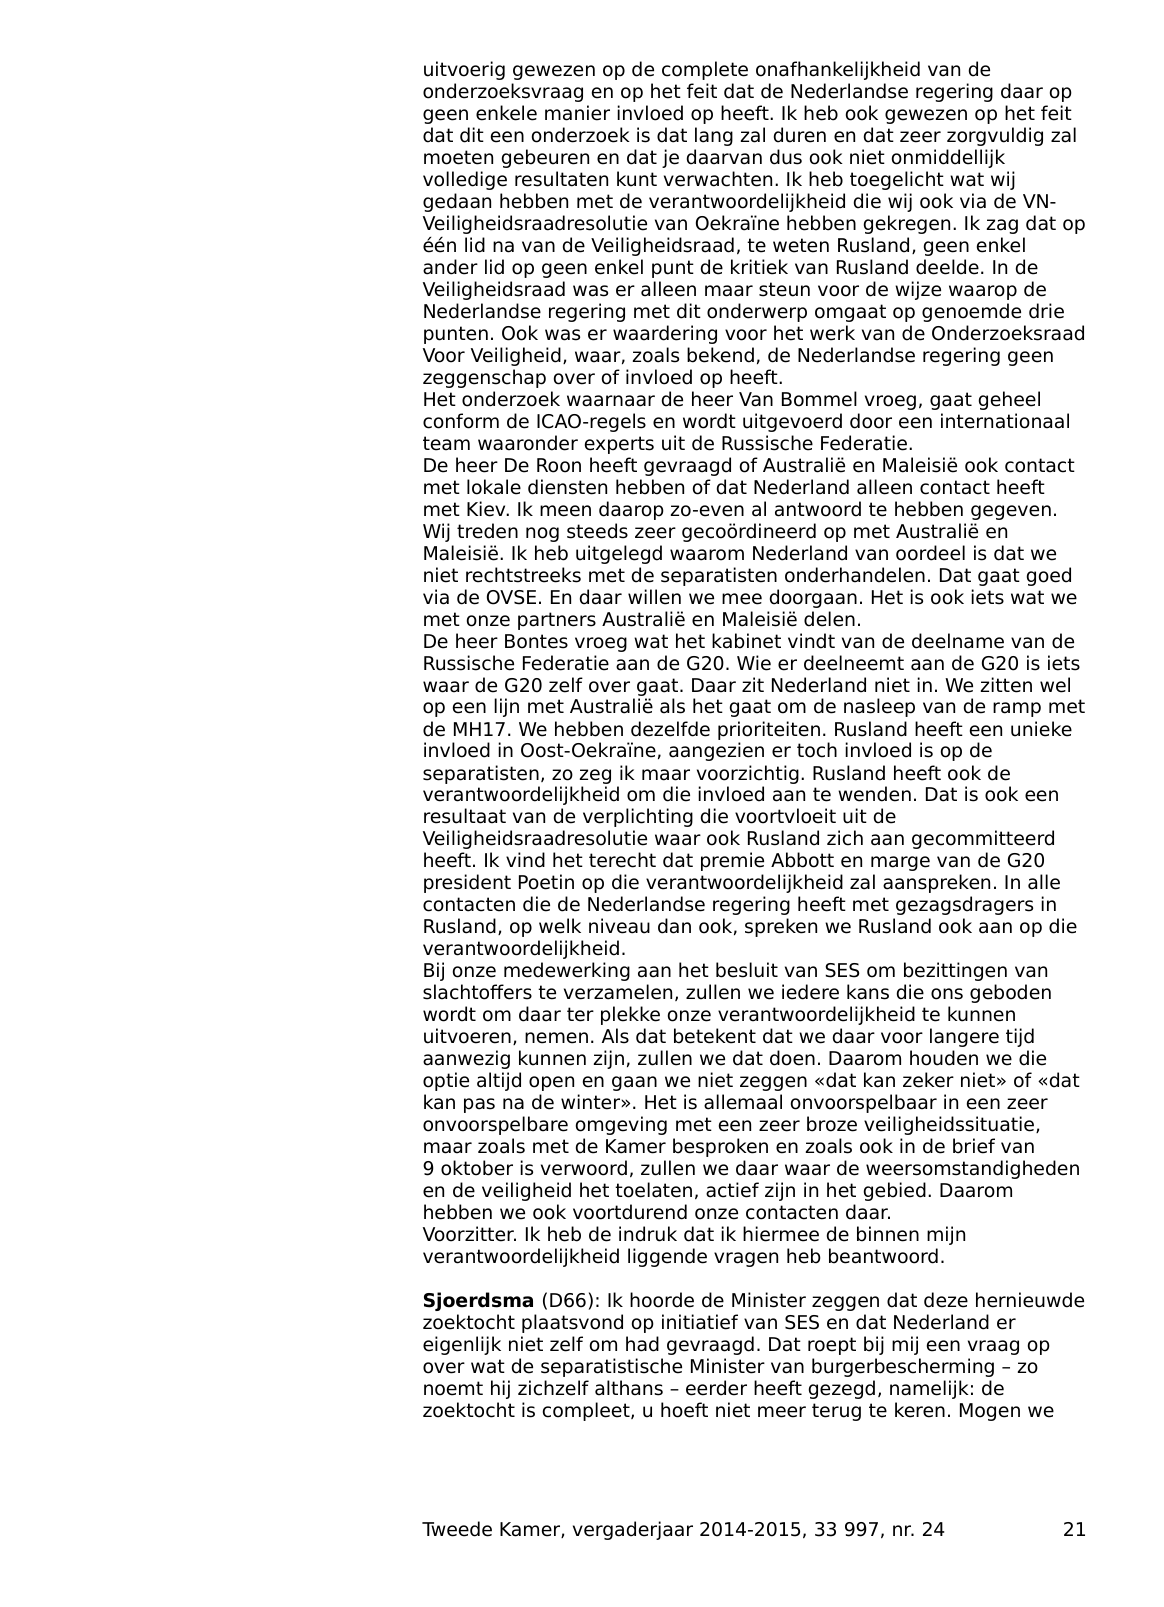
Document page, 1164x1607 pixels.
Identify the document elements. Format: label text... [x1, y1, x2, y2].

text Sjoerdsma (D66): Ik hoorde de Minister zeggen dat deze hernieuwde zoektocht plaatsvond op initiatief van SES en dat Nederland er eigenlijk niet zelf om had gevraagd. Dat roept bij mij een vraag op over wat de separatistische Minister van burgerbescherming – zo noemt hij zichzelf althans – eerder heeft gezegd, namelijk: de zoektocht is compleet, u hoeft niet meer terug te keren. Mogen we [422, 1290, 1087, 1422]
text De heer Bontes vroeg wat het kabinet vindt van de deelname van de Russische Federatie aan de G20. Wie er deelneemt aan de G20 is iets waar de G20 zelf over gaat. Daar zit Nederland niet in. We zitten wel op een lijn met Australië als het gaat om de nasleep van de ramp met de MH17. We hebben dezelfde prioriteiten. Rusland heeft een unieke invloed in Oost-Oekraïne, aangezien er toch invloed is op de separatisten, zo zeg ik maar voorzichtig. Rusland heeft ook de verantwoordelijkheid om die invloed aan te wenden. Dat is ook een resultaat van de verplichting die voortvloeit uit de Veiligheidsraadresolutie waar ook Rusland zich aan gecommitteerd heeft. Ik vind het terecht dat premie Abbott en marge van de G20 president Poetin op die verantwoordelijkheid zal aanspreken. In alle contacten die de Nederlandse regering heeft met gezagsdragers in Rusland, op welk niveau dan ook, spreken we Rusland ook aan op die verantwoordelijkheid. [422, 631, 1087, 960]
text Bij onze medewerking aan het besluit van SES om bezittingen van slachtoffers te verzamelen, zullen we iedere kans die ons geboden wordt om daar ter plekke onze verantwoordelijkheid te kunnen uitvoeren, nemen. Als dat betekent dat we daar voor langere tijd aanwezig kunnen zijn, zullen we dat doen. Daarom houden we die optie altijd open en gaan we niet zeggen «dat kan zeker niet» of «dat kan pas na de winter». Het is allemaal onvoorspelbaar in een zeer onvoorspelbare omgeving met een zeer broze veiligheidssituatie, maar zoals met de Kamer besproken en zoals ook in de brief van 9 oktober is verwoord, zullen we daar waar de weersomstandigheden en de veiligheid het toelaten, actief zijn in het gebied. Daarom hebben we ook voortdurend onze contacten daar. [422, 960, 1087, 1224]
text Het onderzoek waarnaar de heer Van Bommel vroeg, gaat geheel conform de ICAO-regels en wordt uitgevoerd door een internationaal team waaronder experts uit de Russische Federatie. [422, 389, 1087, 455]
text uitvoerig gewezen op de complete onafhankelijkheid van de onderzoeksvraag en op het feit dat de Nederlandse regering daar op geen enkele manier invloed op heeft. Ik heb ook gewezen op het feit dat dit een onderzoek is dat lang zal duren en dat zeer zorgvuldig zal moeten gebeuren en dat je daarvan dus ook niet onmiddellijk volledige resultaten kunt verwachten. Ik heb toegelicht wat wij gedaan hebben met de verantwoordelijkheid die wij ook via de VN-Veiligheidsraadresolutie van Oekraïne hebben gekregen. Ik zag dat op één lid na van de Veiligheidsraad, te weten Rusland, geen enkel ander lid op geen enkel punt de kritiek van Rusland deelde. In de Veiligheidsraad was er alleen maar steun voor de wijze waarop de Nederlandse regering met dit onderwerp omgaat op genoemde drie punten. Ook was er waardering voor het werk van de Onderzoeksraad Voor Veiligheid, waar, zoals bekend, de Nederlandse regering geen zeggenschap over of invloed op heeft. [422, 59, 1087, 389]
text Voorzitter. Ik heb de indruk dat ik hiermee de binnen mijn verantwoordelijkheid liggende vragen heb beantwoord. [422, 1224, 1087, 1268]
text De heer De Roon heeft gevraagd of Australië en Maleisië ook contact met lokale diensten hebben of dat Nederland alleen contact heeft met Kiev. Ik meen daarop zo-even al antwoord te hebben gegeven. Wij treden nog steeds zeer gecoördineerd op met Australië en Maleisië. Ik heb uitgelegd waarom Nederland van oordeel is dat we niet rechtstreeks met de separatisten onderhandelen. Dat gaat goed via de OVSE. En daar willen we mee doorgaan. Het is ook iets wat we met onze partners Australië en Maleisië delen. [422, 455, 1087, 631]
